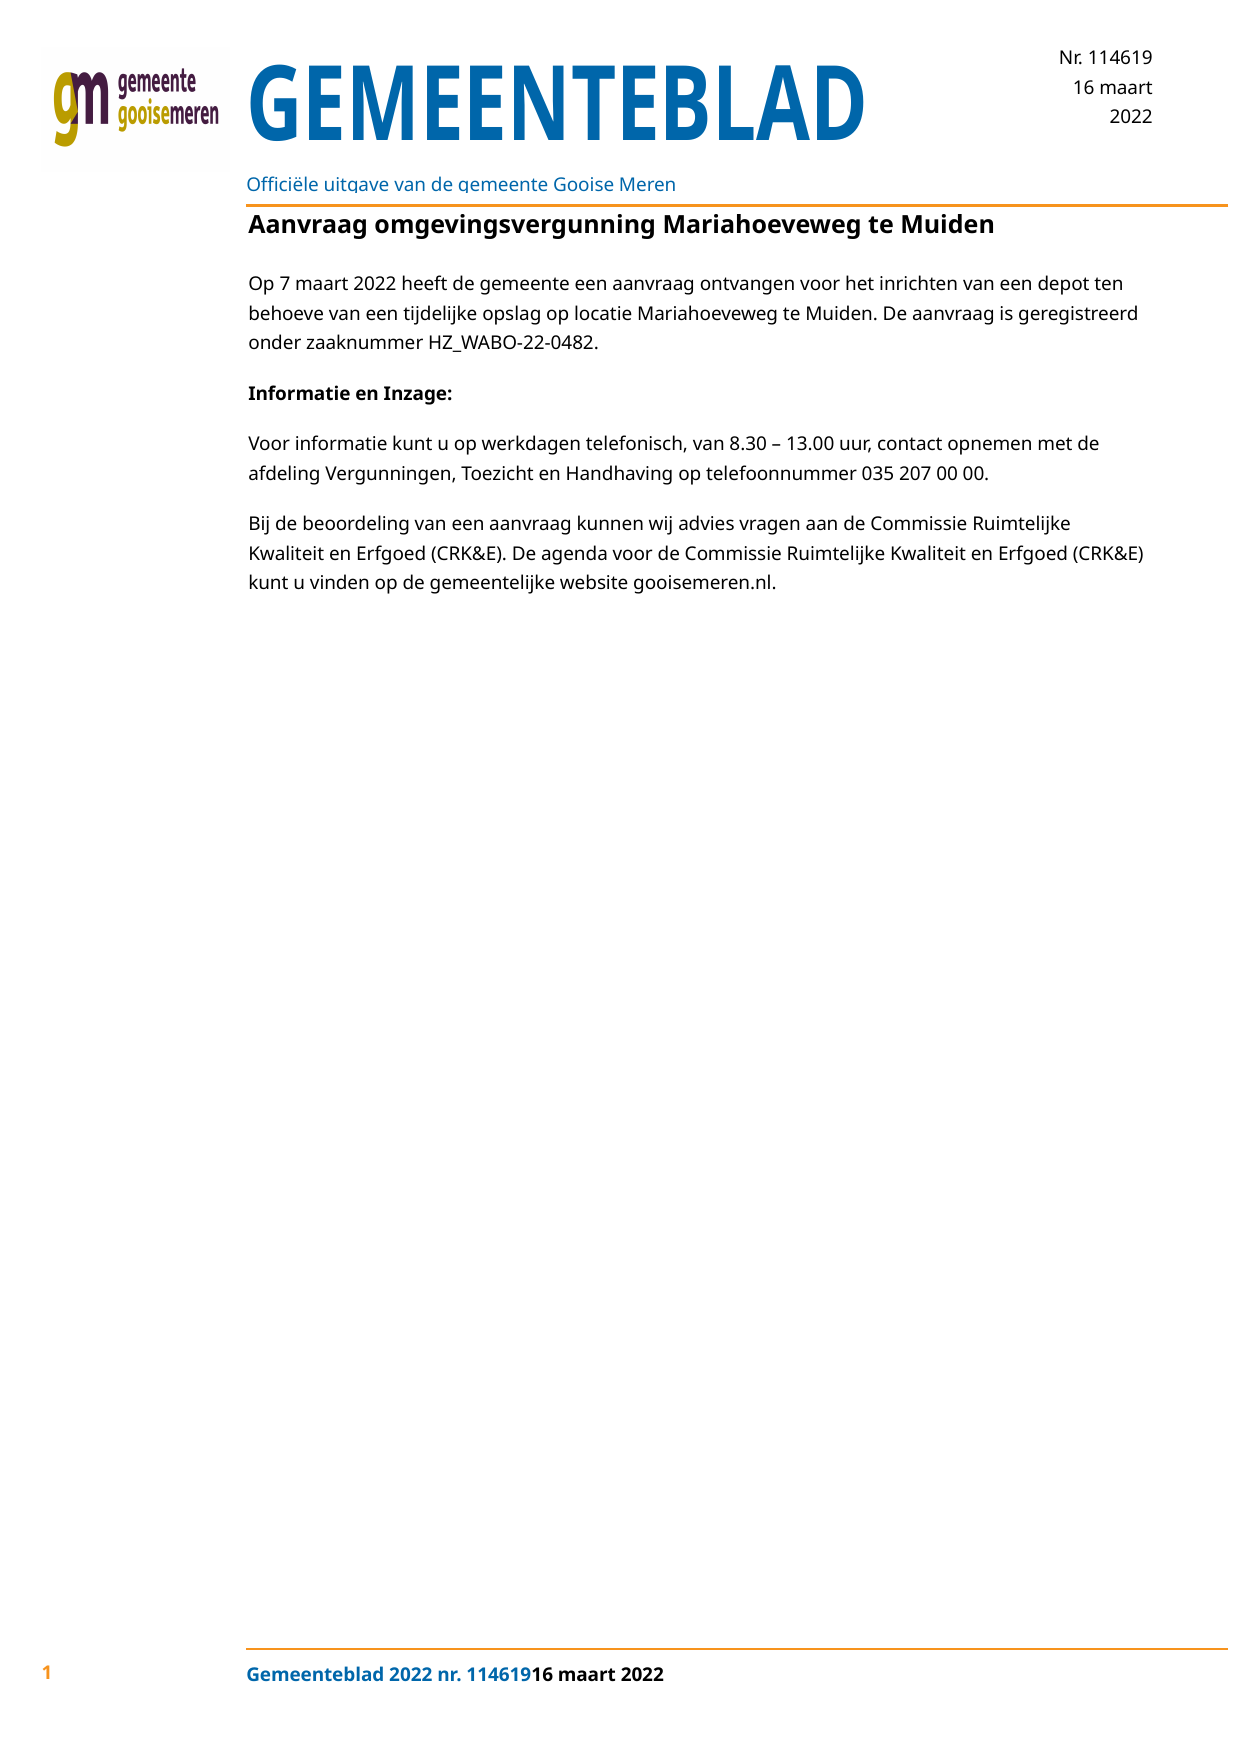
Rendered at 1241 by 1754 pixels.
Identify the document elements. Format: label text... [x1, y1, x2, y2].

text Op 7 maart 2022 heeft de gemeente een aanvraag ontvangen voor het inrichten van een depot ten behoeve van een tijdelijke opslag op locatie Mariahoeveweg te Muiden. De aanvraag is geregistreerd onder zaaknummer HZ_WABO-22-0482. [248, 270, 1152, 355]
picture [41, 47, 231, 172]
text Informatie en Inzage: [248, 380, 1152, 406]
text Voor informatie kunt u op werkdagen telefonisch, van 8.30 – 13.00 uur, contact opnemen met de afdeling Vergunningen, Toezicht en Handhaving op telefoonnummer 035 207 00 00. [248, 430, 1152, 486]
text Bij de beoordeling van een aanvraag kunnen wij advies vragen aan de Commissie Ruimtelijke Kwaliteit en Erfgoed (CRK&E). De agenda voor de Commissie Ruimtelijke Kwaliteit en Erfgoed (CRK&E) kunt u vinden op de gemeentelijke website gooisemeren.nl. [248, 510, 1152, 595]
text Aanvraag omgevingsvergunning Mariahoeveweg te Muiden [248, 207, 1152, 241]
